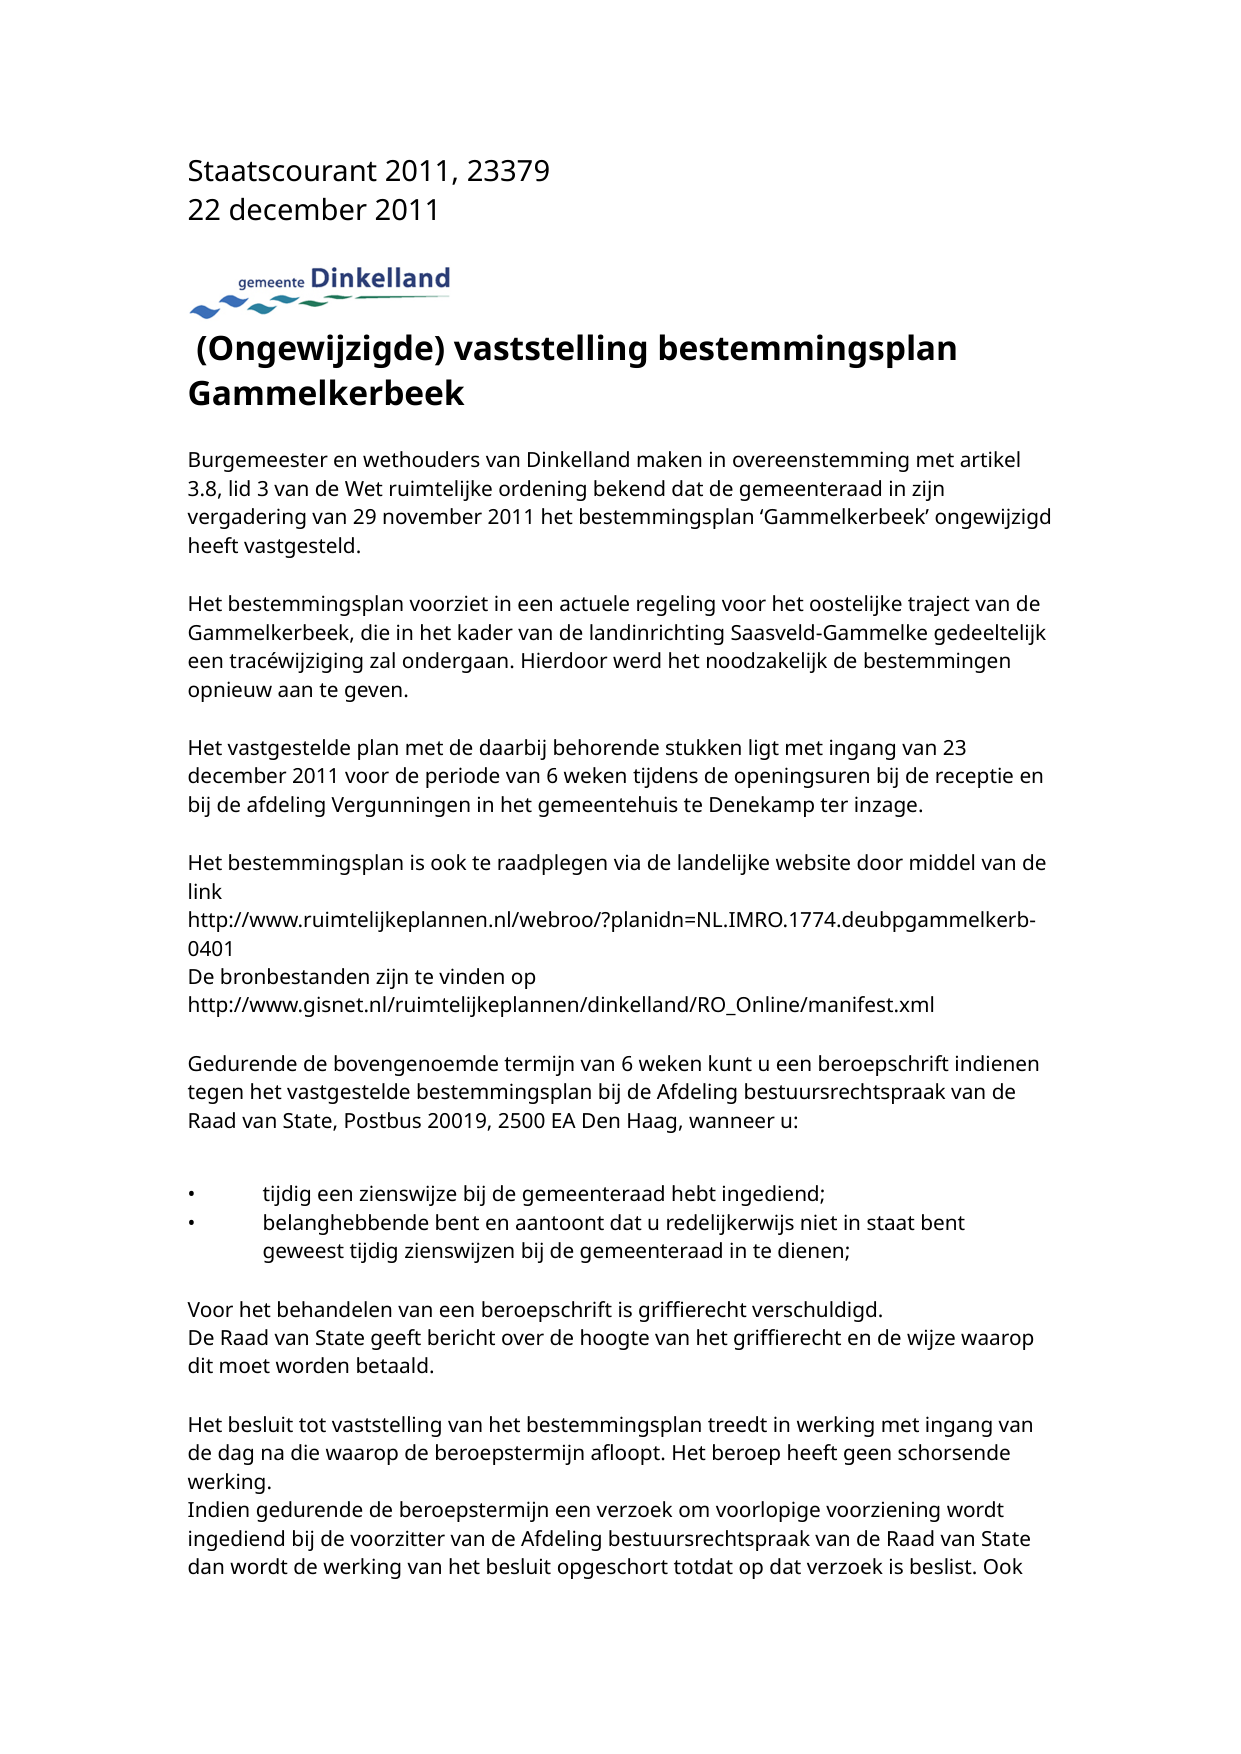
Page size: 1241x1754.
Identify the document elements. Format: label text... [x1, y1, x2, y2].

text 22 december 2011 [187, 190, 1053, 229]
text Voor het behandelen van een beroepschrift is griffierecht verschuldigd. [187, 1295, 1053, 1323]
subtitle (Ongewijzigde) vaststelling bestemmingsplan Gammelkerbeek [187, 271, 1053, 416]
text Het besluit tot vaststelling van het bestemmingsplan treedt in werking met ingang van de dag na die waarop de beroepstermijn afloopt. Het beroep heeft geen schorsende werking. [187, 1410, 1053, 1495]
text http://www.ruimtelijkeplannen.nl/webroo/?planidn=NL.IMRO.1774.deubpgammelkerb-0401 [187, 905, 1053, 962]
text Het vastgestelde plan met de daarbij behorende stukken ligt met ingang van 23 december 2011 voor de periode van 6 weken tijdens de openingsuren bij de receptie en bij de afdeling Vergunningen in het gemeentehuis te Denekamp ter inzage. [187, 733, 1053, 818]
text Het bestemmingsplan is ook te raadplegen via de landelijke website door middel van de link [187, 848, 1053, 905]
text http://www.gisnet.nl/ruimtelijkeplannen/dinkelland/RO_Online/manifest.xml [187, 991, 1053, 1019]
list belanghebbende bent en aantoont dat u redelijkerwijs niet in staat bent geweest tijdig zienswijzen bij de gemeenteraad in te dienen; [187, 1208, 1053, 1265]
picture [187, 258, 454, 325]
text Staatscourant 2011, 23379 [187, 150, 1053, 190]
text Gedurende de bovengenoemde termijn van 6 weken kunt u een beroepschrift indienen tegen het vastgestelde bestemmingsplan bij de Afdeling bestuursrechtspraak van de Raad van State, Postbus 20019, 2500 EA Den Haag, wanneer u: [187, 1049, 1053, 1134]
text Burgemeester en wethouders van Dinkelland maken in overeenstemming met artikel 3.8, lid 3 van de Wet ruimtelijke ordening bekend dat de gemeenteraad in zijn vergadering van 29 november 2011 het bestemmingsplan ‘Gammelkerbeek’ ongewijzigd heeft vastgesteld. [187, 446, 1053, 559]
text De Raad van State geeft bericht over de hoogte van het griffierecht en de wijze waarop dit moet worden betaald. [187, 1323, 1053, 1380]
text Het bestemmingsplan voorziet in een actuele regeling voor het oostelijke traject van de Gammelkerbeek, die in het kader van de landinrichting Saasveld-Gammelke gedeeltelijk een tracéwijziging zal ondergaan. Hierdoor werd het noodzakelijk de bestemmingen opnieuw aan te geven. [187, 589, 1053, 703]
text Indien gedurende de beroepstermijn een verzoek om voorlopige voorziening wordt ingediend bij de voorzitter van de Afdeling bestuursrechtspraak van de Raad van State dan wordt de werking van het besluit opgeschort totdat op dat verzoek is beslist. Ook [187, 1495, 1053, 1581]
list tijdig een zienswijze bij de gemeenteraad hebt ingediend; [187, 1179, 1053, 1208]
text De bronbestanden zijn te vinden op [187, 962, 1053, 991]
